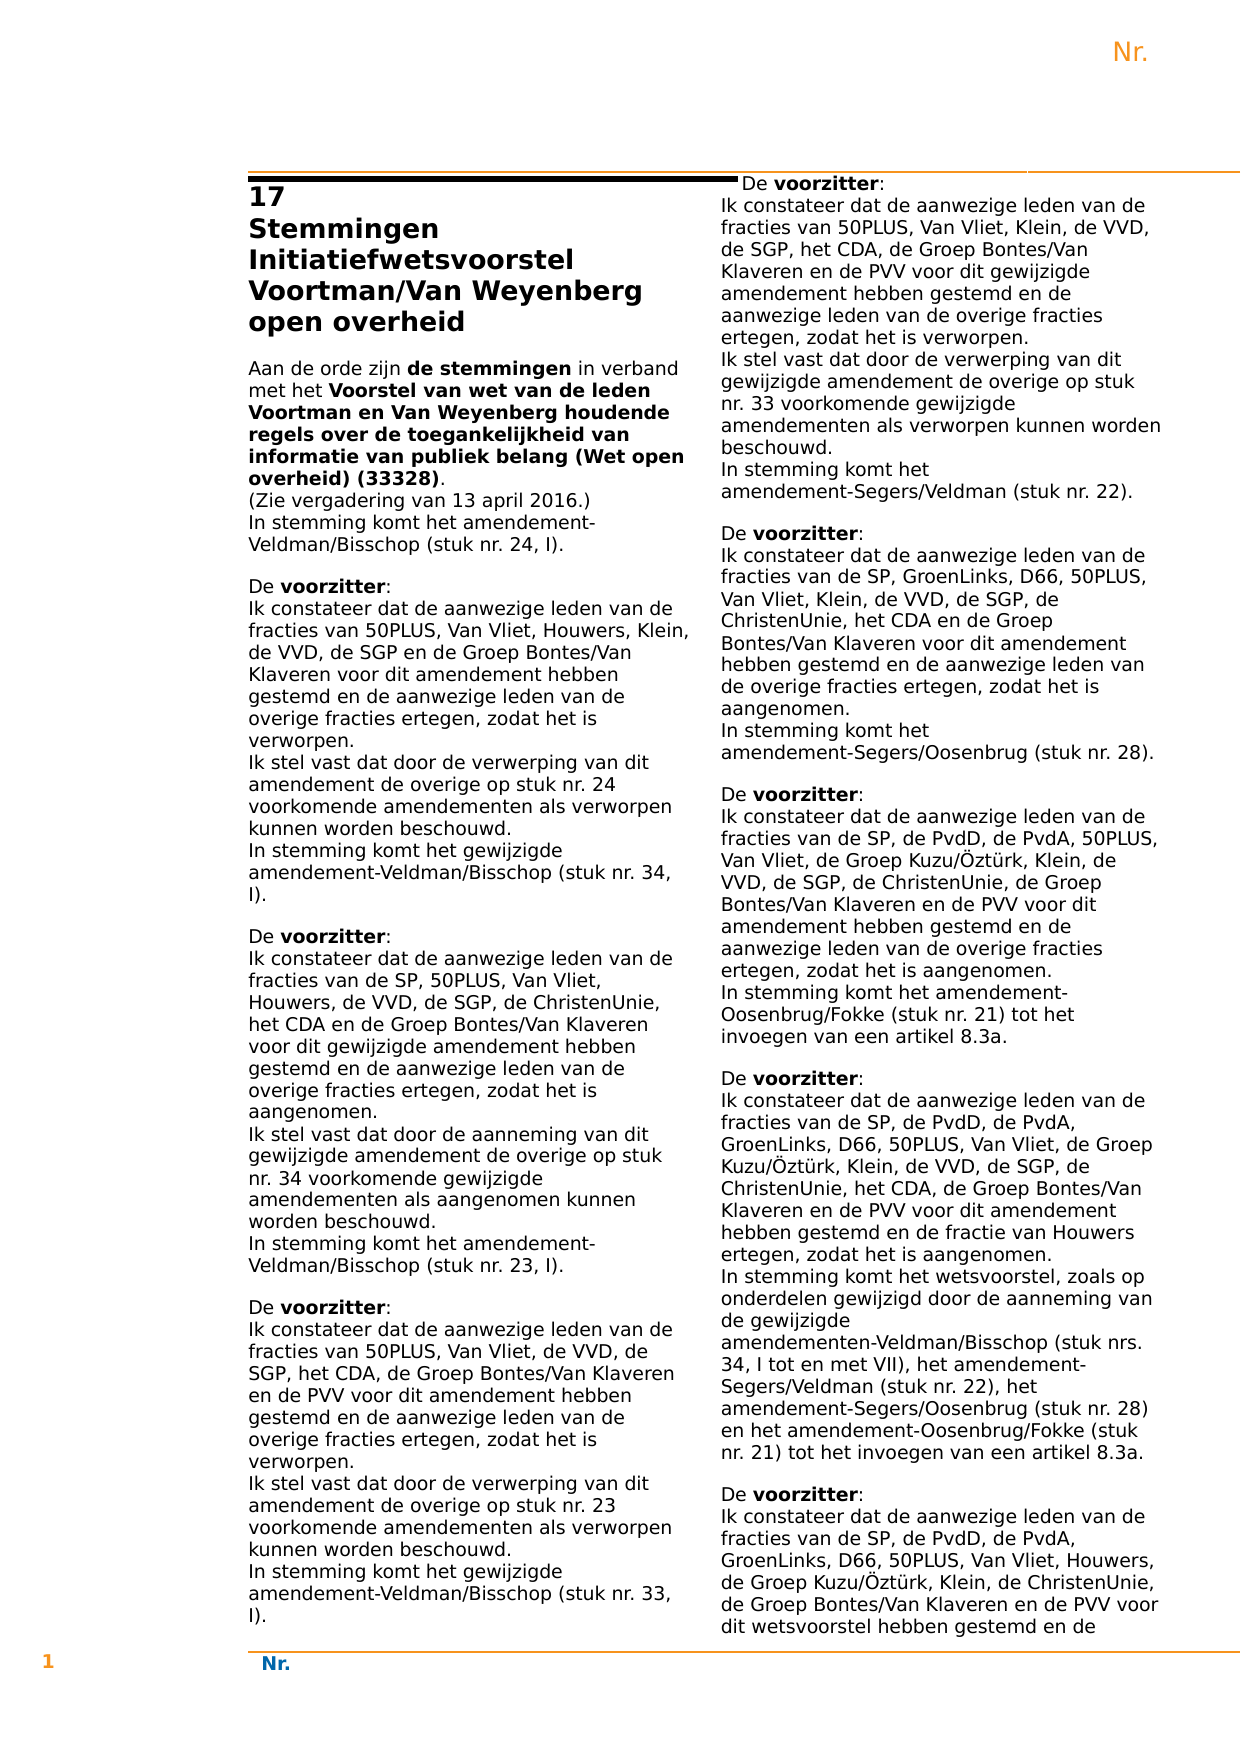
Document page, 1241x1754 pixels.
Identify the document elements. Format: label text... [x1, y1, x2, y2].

text De voorzitter: [248, 576, 691, 598]
text Ik stel vast dat door de aanneming van dit gewijzigde amendement de overige op stuk nr. 34 voorkomende gewijzigde amendementen als aangenomen kunnen worden beschouwd. [248, 1123, 691, 1233]
text Ik constateer dat de aanwezige leden van de fracties van de SP, de PvdD, de PvdA, GroenLinks, D66, 50PLUS, Van Vliet, de Groep Kuzu/Öztürk, Klein, de VVD, de SGP, de ChristenUnie, het CDA, de Groep Bontes/Van Klaveren en de PVV voor dit amendement hebben gestemd en de fractie van Houwers ertegen, zodat het is aangenomen. [721, 1090, 1163, 1266]
text De voorzitter: [721, 784, 1163, 806]
text (Zie vergadering van 13 april 2016.) [248, 490, 691, 512]
text Ik constateer dat de aanwezige leden van de fracties van 50PLUS, Van Vliet, Klein, de VVD, de SGP, het CDA, de Groep Bontes/Van Klaveren en de PVV voor dit gewijzigde amendement hebben gestemd en de aanwezige leden van de overige fracties ertegen, zodat het is verworpen. [721, 195, 1163, 349]
text In stemming komt het wetsvoorstel, zoals op onderdelen gewijzigd door de aanneming van de gewijzigde amendementen-Veldman/Bisschop (stuk nrs. 34, I tot en met VII), het amendement-Segers/Veldman (stuk nr. 22), het amendement-Segers/Oosenbrug (stuk nr. 28) en het amendement-Oosenbrug/Fokke (stuk nr. 21) tot het invoegen van een artikel 8.3a. [721, 1266, 1163, 1464]
text In stemming komt het amendement-Segers/Oosenbrug (stuk nr. 28). [721, 720, 1163, 764]
text Ik constateer dat de aanwezige leden van de fracties van de SP, GroenLinks, D66, 50PLUS, Van Vliet, Klein, de VVD, de SGP, de ChristenUnie, het CDA en de Groep Bontes/Van Klaveren voor dit amendement hebben gestemd en de aanwezige leden van de overige fracties ertegen, zodat het is aangenomen. [721, 544, 1163, 720]
text In stemming komt het amendement-Veldman/Bisschop (stuk nr. 23, I). [248, 1233, 691, 1277]
text De voorzitter: [721, 522, 1163, 544]
text Ik constateer dat de aanwezige leden van de fracties van 50PLUS, Van Vliet, de VVD, de SGP, het CDA, de Groep Bontes/Van Klaveren en de PVV voor dit amendement hebben gestemd en de aanwezige leden van de overige fracties ertegen, zodat het is verworpen. [248, 1319, 691, 1473]
text Ik stel vast dat door de verwerping van dit gewijzigde amendement de overige op stuk nr. 33 voorkomende gewijzigde amendementen als verworpen kunnen worden beschouwd. [721, 349, 1163, 458]
text Ik constateer dat de aanwezige leden van de fracties van de SP, de PvdD, de PvdA, 50PLUS, Van Vliet, de Groep Kuzu/Öztürk, Klein, de VVD, de SGP, de ChristenUnie, de Groep Bontes/Van Klaveren en de PVV voor dit amendement hebben gestemd en de aanwezige leden van de overige fracties ertegen, zodat het is aangenomen. [721, 806, 1163, 982]
title 17 Stemmingen Initiatiefwetsvoorstel Voortman/Van Weyenberg open overheid [248, 182, 691, 338]
text Ik constateer dat de aanwezige leden van de fracties van 50PLUS, Van Vliet, Houwers, Klein, de VVD, de SGP en de Groep Bontes/Van Klaveren voor dit amendement hebben gestemd en de aanwezige leden van de overige fracties ertegen, zodat het is verworpen. [248, 598, 691, 752]
text In stemming komt het amendement-Veldman/Bisschop (stuk nr. 24, I). [248, 512, 691, 556]
text De voorzitter: [248, 926, 691, 948]
text De voorzitter: [721, 1068, 1163, 1090]
text In stemming komt het gewijzigde amendement-Veldman/Bisschop (stuk nr. 34, I). [248, 840, 691, 906]
text In stemming komt het gewijzigde amendement-Veldman/Bisschop (stuk nr. 33, I). [248, 1561, 691, 1627]
text In stemming komt het amendement-Segers/Veldman (stuk nr. 22). [721, 458, 1163, 502]
text De voorzitter: [721, 1484, 1163, 1506]
text Aan de orde zijn de stemmingen in verband met het Voorstel van wet van de leden Voortman en Van Weyenberg houdende regels over de toegankelijkheid van informatie van publiek belang (Wet open overheid) (33328). [248, 358, 691, 490]
text Ik constateer dat de aanwezige leden van de fracties van de SP, 50PLUS, Van Vliet, Houwers, de VVD, de SGP, de ChristenUnie, het CDA en de Groep Bontes/Van Klaveren voor dit gewijzigde amendement hebben gestemd en de aanwezige leden van de overige fracties ertegen, zodat het is aangenomen. [248, 948, 691, 1123]
text Ik constateer dat de aanwezige leden van de fracties van de SP, de PvdD, de PvdA, GroenLinks, D66, 50PLUS, Van Vliet, Houwers, de Groep Kuzu/Öztürk, Klein, de ChristenUnie, de Groep Bontes/Van Klaveren en de PVV voor dit wetsvoorstel hebben gestemd en de [721, 1506, 1163, 1637]
text Ik stel vast dat door de verwerping van dit amendement de overige op stuk nr. 24 voorkomende amendementen als verworpen kunnen worden beschouwd. [248, 752, 691, 840]
text Ik stel vast dat door de verwerping van dit amendement de overige op stuk nr. 23 voorkomende amendementen als verworpen kunnen worden beschouwd. [248, 1473, 691, 1561]
text De voorzitter: [721, 173, 1163, 195]
text De voorzitter: [248, 1297, 691, 1319]
text In stemming komt het amendement-Oosenbrug/Fokke (stuk nr. 21) tot het invoegen van een artikel 8.3a. [721, 982, 1163, 1048]
